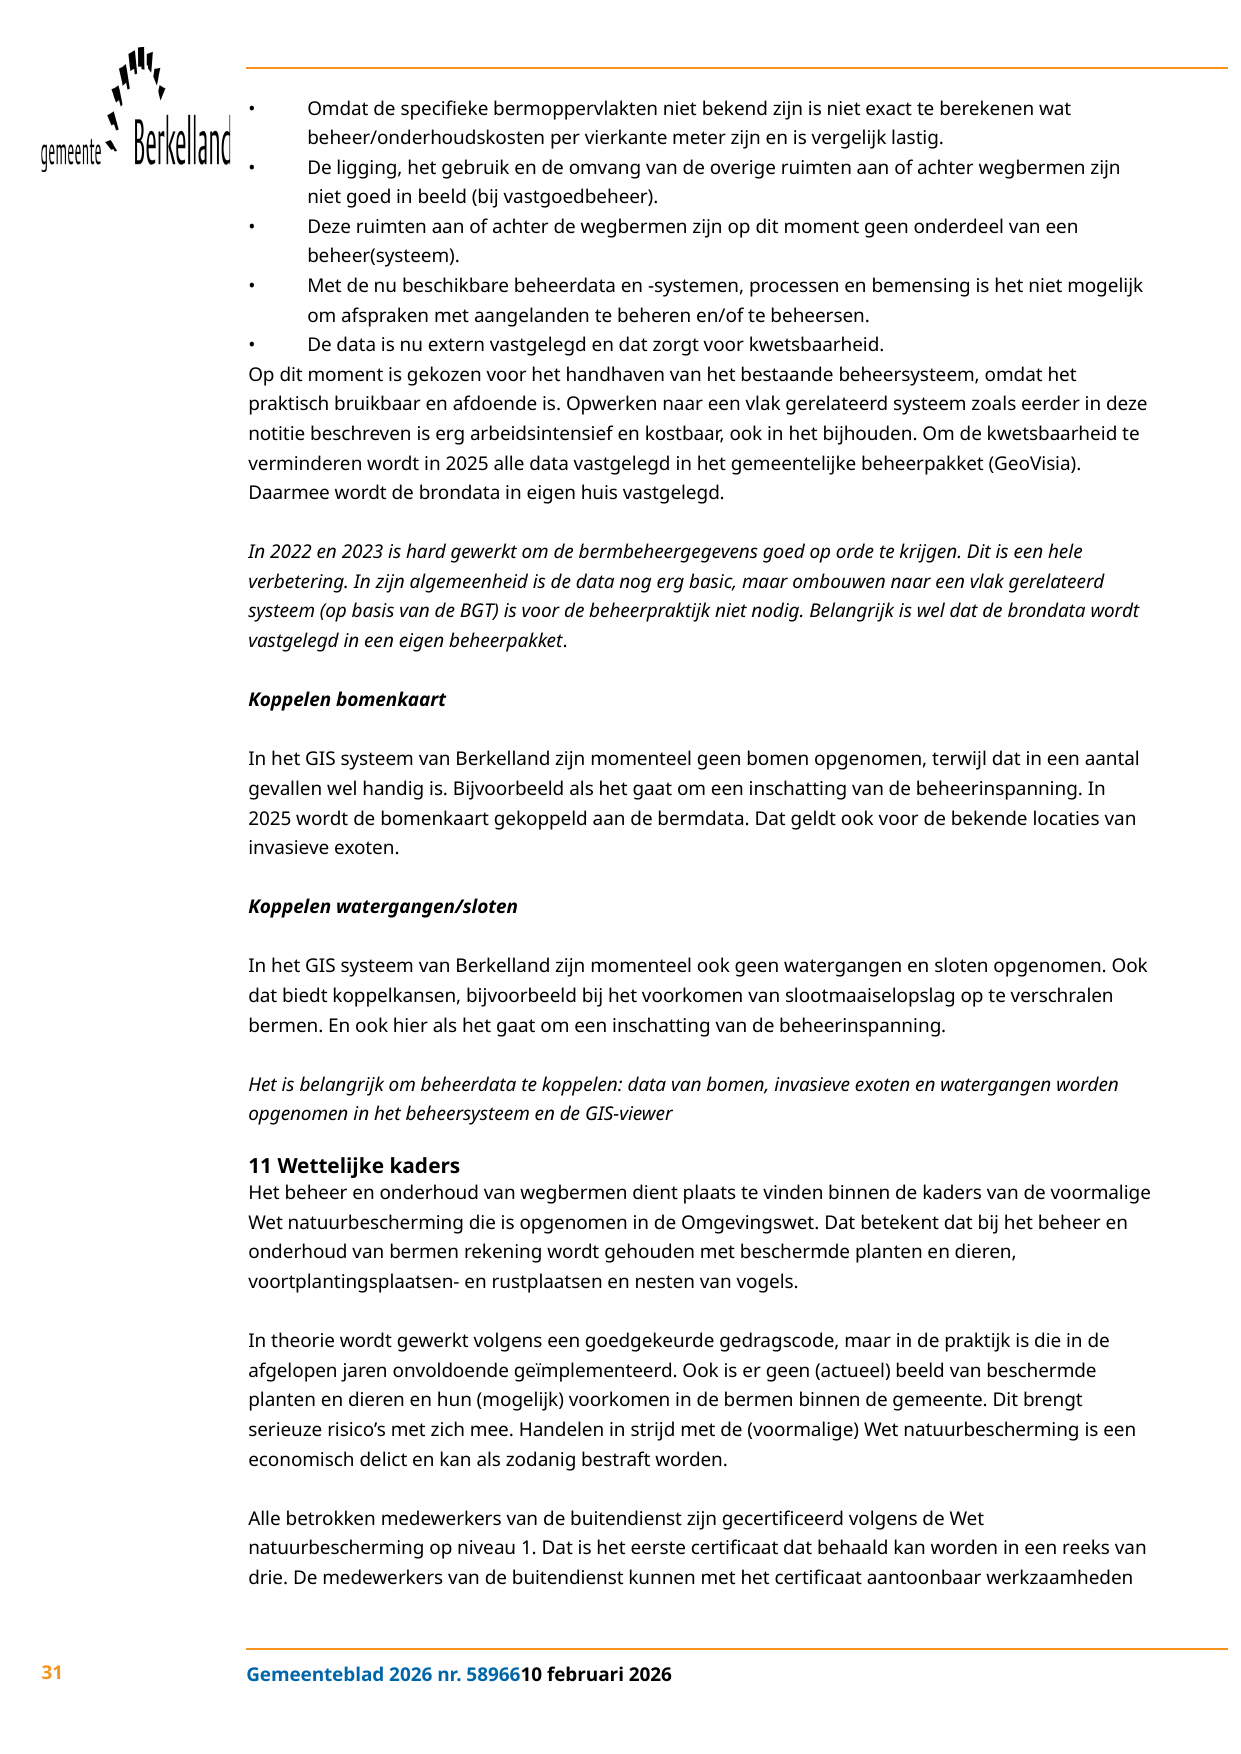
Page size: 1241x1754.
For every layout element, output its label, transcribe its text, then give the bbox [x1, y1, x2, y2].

text In het GIS systeem van Berkelland zijn momenteel geen bomen opgenomen, terwijl dat in een aantal gevallen wel handig is. Bijvoorbeeld als het gaat om een inschatting van de beheerinspanning. In 2025 wordt de bomenkaart gekoppeld aan de bermdata. Dat geldt ook voor de bekende locaties van invasieve exoten. [248, 746, 1152, 860]
list De ligging, het gebruik en de omvang van de overige ruimten aan of achter wegbermen zijn niet goed in beeld (bij vastgoedbeheer). [248, 154, 1152, 209]
text In 2022 en 2023 is hard gewerkt om de bermbeheergegevens goed op orde te krijgen. Dit is een hele verbetering. In zijn algemeenheid is de data nog erg basic, maar ombouwen naar een vlak gerelateerd systeem (op basis van de BGT) is voor de beheerpraktijk niet nodig. Belangrijk is wel dat de brondata wordt vastgelegd in een eigen beheerpakket. [248, 538, 1152, 653]
list Omdat de specifieke bermoppervlakten niet bekend zijn is niet exact te berekenen wat beheer/onderhoudskosten per vierkante meter zijn en is vergelijk lastig. [248, 95, 1152, 150]
text Op dit moment is gekozen voor het handhaven van het bestaande beheersysteem, omdat het praktisch bruikbaar en afdoende is. Opwerken naar een vlak gerelateerd systeem zoals eerder in deze notitie beschreven is erg arbeidsintensief en kostbaar, ook in het bijhouden. Om de kwetsbaarheid te verminderen wordt in 2025 alle data vastgelegd in het gemeentelijke beheerpakket (GeoVisia). Daarmee wordt de brondata in eigen huis vastgelegd. [248, 361, 1152, 505]
list Met de nu beschikbare beheerdata en -systemen, processen en bemensing is het niet mogelijk om afspraken met aangelanden te beheren en/of te beheersen. [248, 272, 1152, 328]
text 11 Wettelijke kaders [248, 1151, 1152, 1179]
picture [41, 47, 231, 172]
text In theorie wordt gewerkt volgens een goedgekeurde gedragscode, maar in de praktijk is die in de afgelopen jaren onvoldoende geïmplementeerd. Ook is er geen (actueel) beeld van beschermde planten en dieren en hun (mogelijk) voorkomen in de bermen binnen de gemeente. Dit brengt serieuze risico’s met zich mee. Handelen in strijd met de (voormalige) Wet natuurbescherming is een economisch delict en kan als zodanig bestraft worden. [248, 1327, 1152, 1471]
list De data is nu extern vastgelegd en dat zorgt voor kwetsbaarheid. [248, 331, 1152, 357]
text Het is belangrijk om beheerdata te koppelen: data van bomen, invasieve exoten en watergangen worden opgenomen in het beheersysteem en de GIS-viewer [248, 1071, 1152, 1126]
text Het beheer en onderhoud van wegbermen dient plaats te vinden binnen de kaders van de voormalige Wet natuurbescherming die is opgenomen in de Omgevingswet. Dat betekent dat bij het beheer en onderhoud van bermen rekening wordt gehouden met beschermde planten en dieren, voortplantingsplaatsen- en rustplaatsen en nesten van vogels. [248, 1179, 1152, 1294]
text In het GIS systeem van Berkelland zijn momenteel ook geen watergangen en sloten opgenomen. Ook dat biedt koppelkansen, bijvoorbeeld bij het voorkomen van slootmaaiselopslag op te verschralen bermen. En ook hier als het gaat om een inschatting van de beheerinspanning. [248, 953, 1152, 1038]
text Koppelen watergangen/sloten [248, 893, 1152, 919]
text Koppelen bomenkaart [248, 686, 1152, 712]
text Alle betrokken medewerkers van de buitendienst zijn gecertificeerd volgens de Wet natuurbescherming op niveau 1. Dat is het eerste certificaat dat behaald kan worden in een reeks van drie. De medewerkers van de buitendienst kunnen met het certificaat aantoonbaar werkzaamheden [248, 1505, 1152, 1590]
list Deze ruimten aan of achter de wegbermen zijn op dit moment geen onderdeel van een beheer(systeem). [248, 213, 1152, 268]
